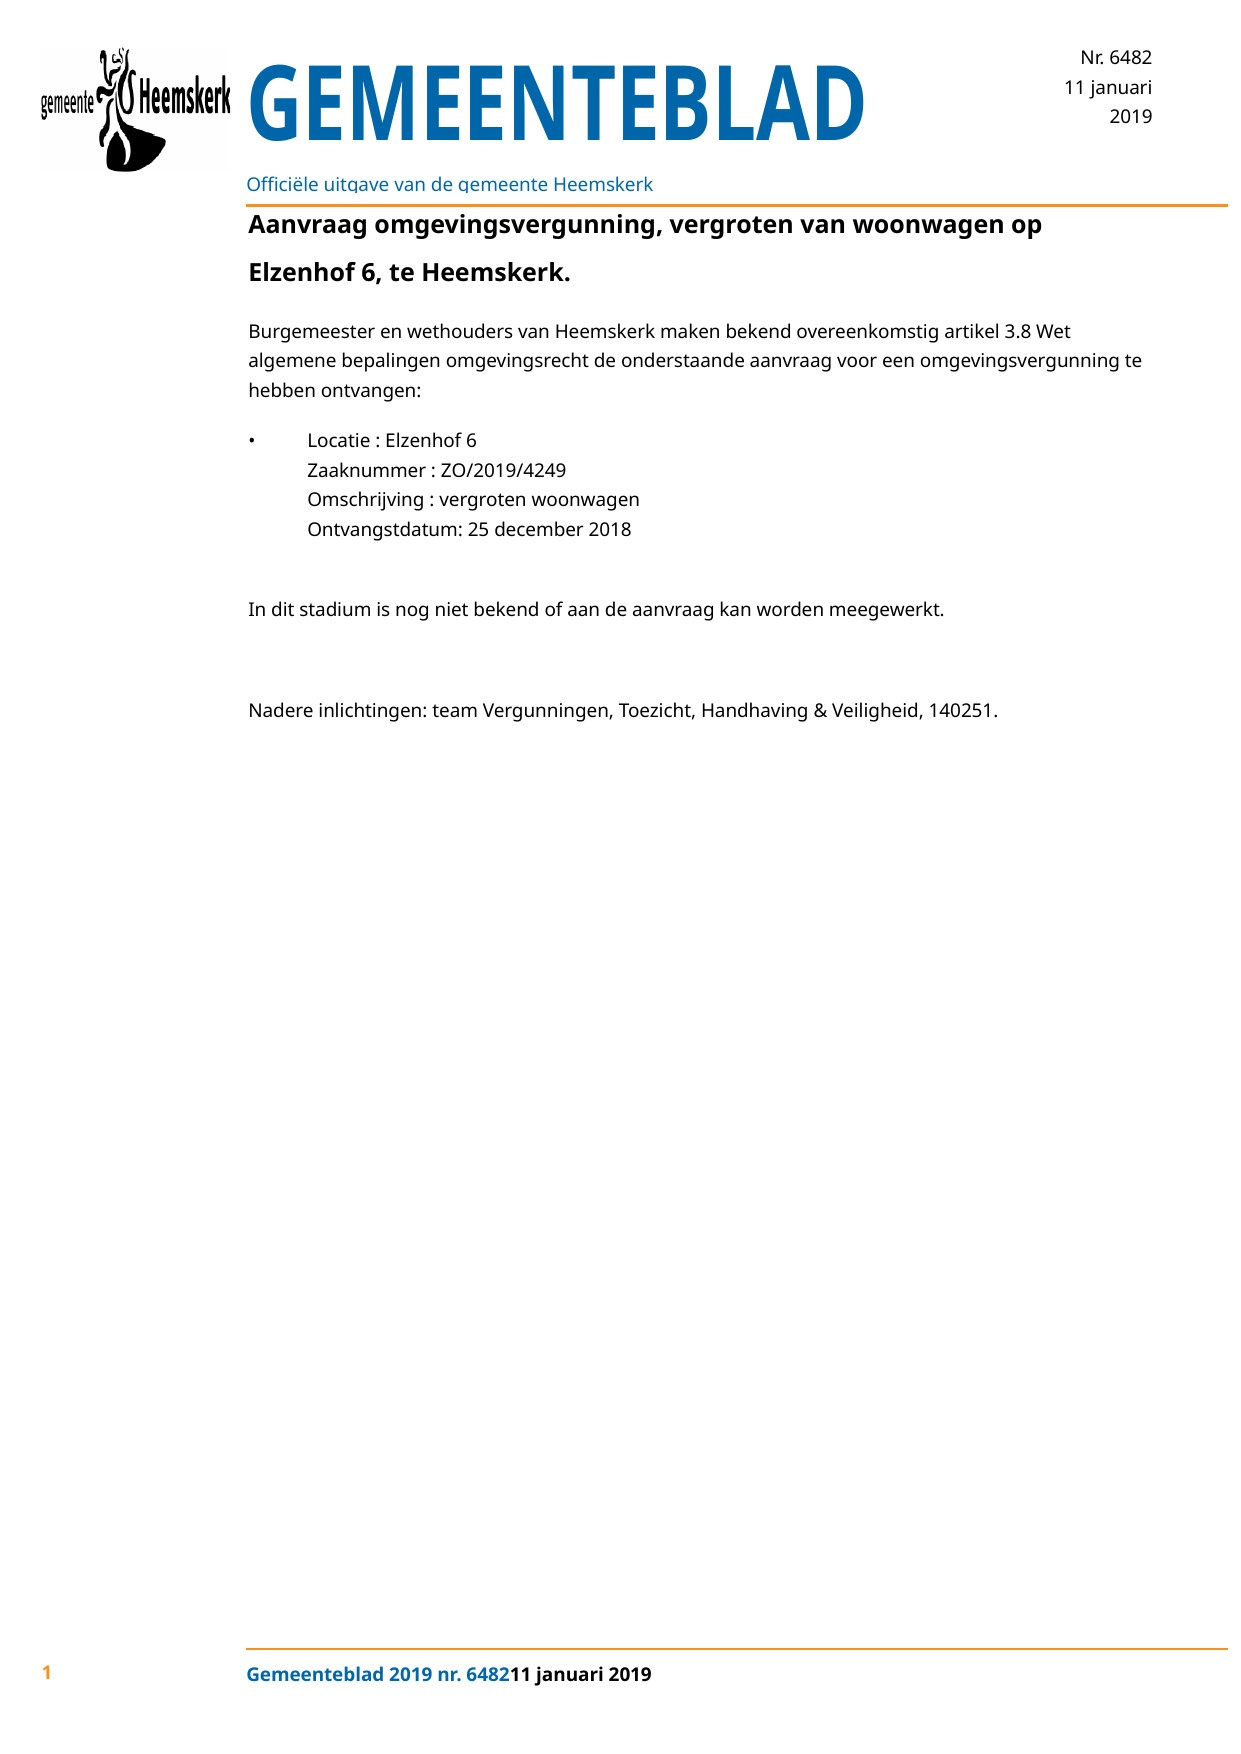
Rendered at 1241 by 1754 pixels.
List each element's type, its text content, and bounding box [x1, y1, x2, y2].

list Locatie : Elzenhof 6 [248, 427, 1152, 453]
text Aanvraag omgevingsvergunning, vergroten van woonwagen op Elzenhof 6, te Heemskerk. [248, 207, 1152, 288]
picture [41, 47, 231, 172]
text Burgemeester en wethouders van Heemskerk maken bekend overeenkomstig artikel 3.8 Wet algemene bepalingen omgevingsrecht de onderstaande aanvraag voor een omgevingsvergunning te hebben ontvangen: [248, 318, 1152, 403]
text Nadere inlichtingen: team Vergunningen, Toezicht, Handhaving & Veiligheid, 140251. [248, 697, 1152, 723]
list Ontvangstdatum: 25 december 2018 [248, 516, 1152, 542]
text In dit stadium is nog niet bekend of aan de aanvraag kan worden meegewerkt. [248, 596, 1152, 622]
list Omschrijving : vergroten woonwagen [248, 487, 1152, 512]
list Zaaknummer : ZO/2019/4249 [248, 457, 1152, 483]
